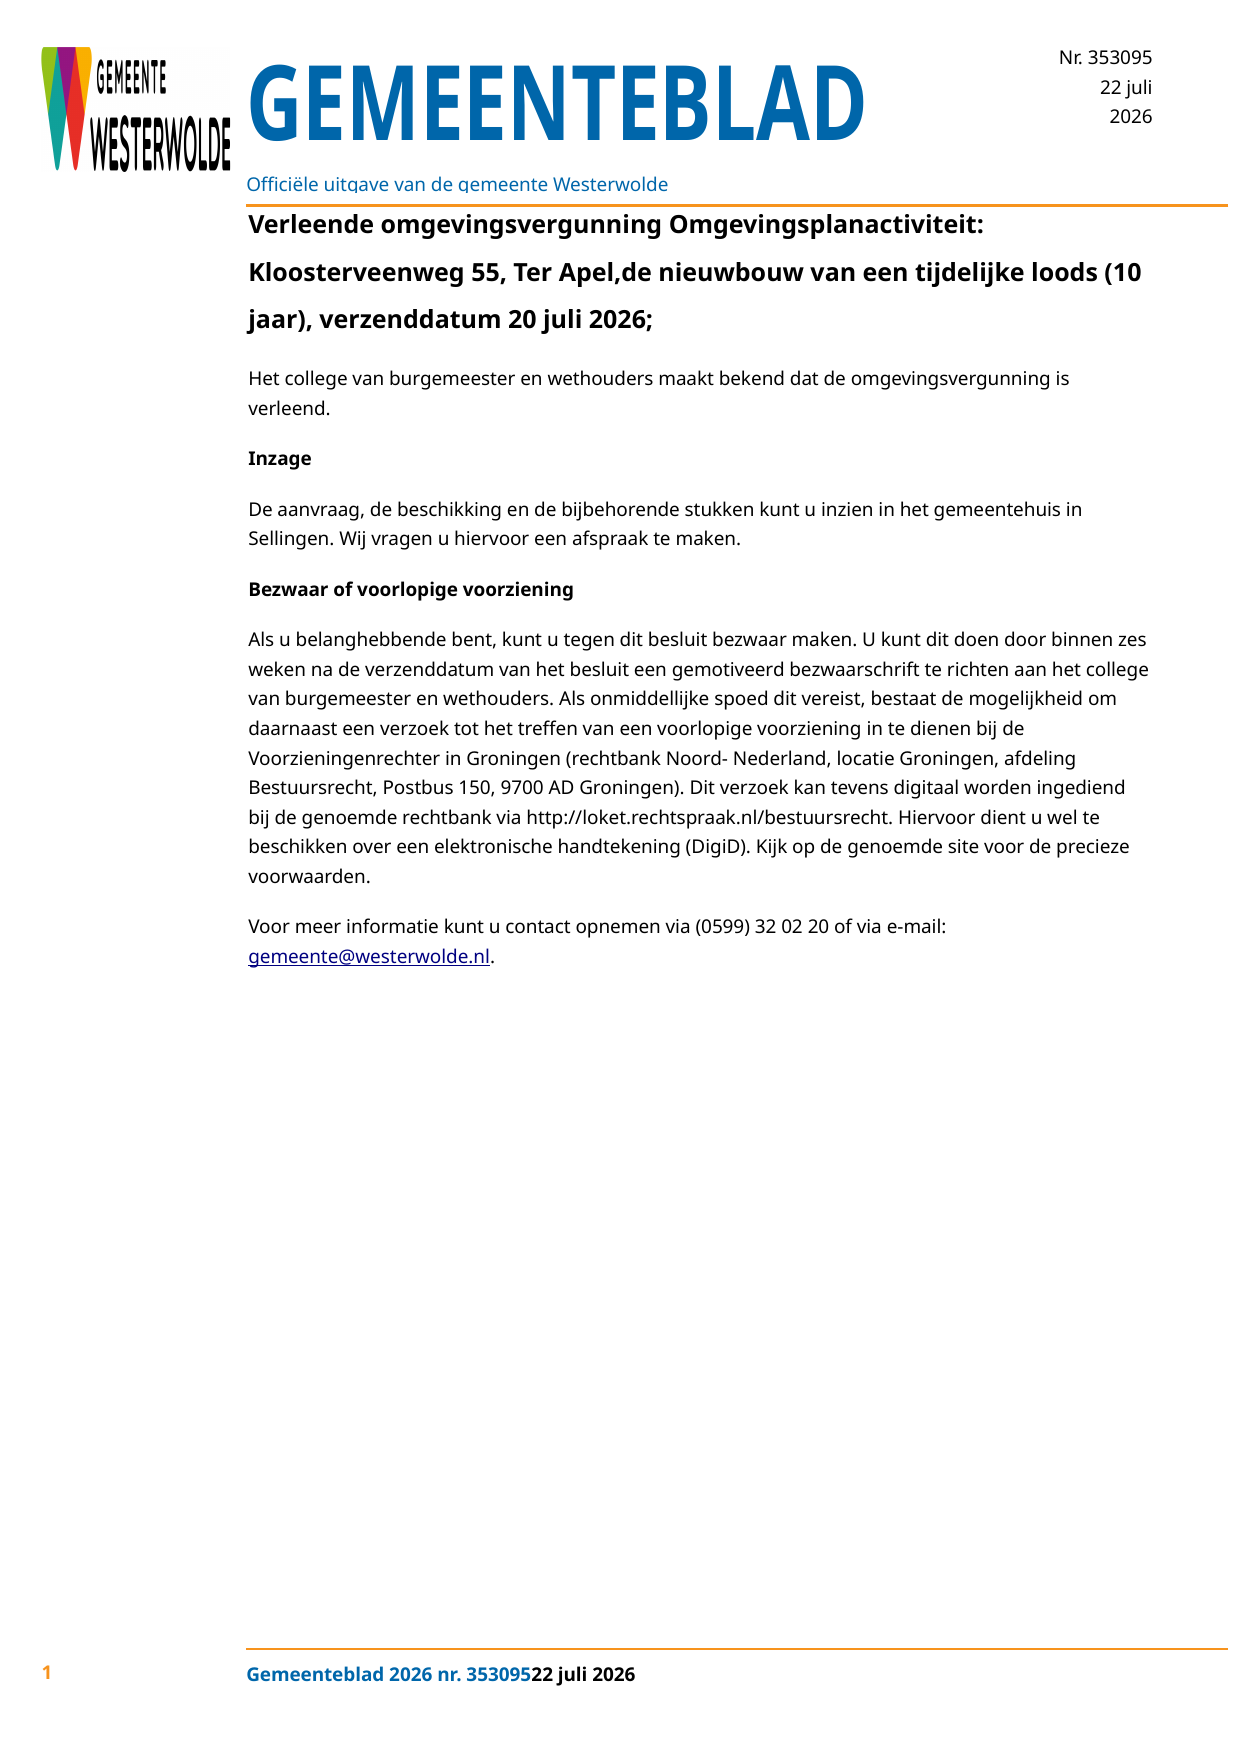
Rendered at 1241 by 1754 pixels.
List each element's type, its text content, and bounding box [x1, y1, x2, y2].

text Het college van burgemeester en wethouders maakt bekend dat de omgevingsvergunning is verleend. [248, 366, 1152, 421]
text Als u belanghebbende bent, kunt u tegen dit besluit bezwaar maken. U kunt dit doen door binnen zes weken na de verzenddatum van het besluit een gemotiveerd bezwaarschrift te richten aan het college van burgemeester en wethouders. Als onmiddellijke spoed dit vereist, bestaat de mogelijkheid om daarnaast een verzoek tot het treffen van een voorlopige voorziening in te dienen bij de Voorzieningenrechter in Groningen (rechtbank Noord- Nederland, locatie Groningen, afdeling Bestuursrecht, Postbus 150, 9700 AD Groningen). Dit verzoek kan tevens digitaal worden ingediend bij de genoemde rechtbank via http://loket.rechtspraak.nl/bestuursrecht. Hiervoor dient u wel te beschikken over een elektronische handtekening (DigiD). Kijk op de genoemde site voor de precieze voorwaarden. [248, 626, 1152, 889]
text Bezwaar of voorlopige voorziening [248, 576, 1152, 602]
picture [41, 47, 231, 172]
text Inzage [248, 446, 1152, 471]
text Verleende omgevingsvergunning Omgevingsplanactiviteit: Kloosterveenweg 55, Ter Apel,de nieuwbouw van een tijdelijke loods (10 jaar), verzenddatum 20 juli 2026; [248, 207, 1152, 336]
text De aanvraag, de beschikking en de bijbehorende stukken kunt u inzien in het gemeentehuis in Sellingen. Wij vragen u hiervoor een afspraak te maken. [248, 496, 1152, 551]
text Voor meer informatie kunt u contact opnemen via (0599) 32 02 20 of via e-mail: gemeente@westerwolde.nl. [248, 913, 1152, 969]
